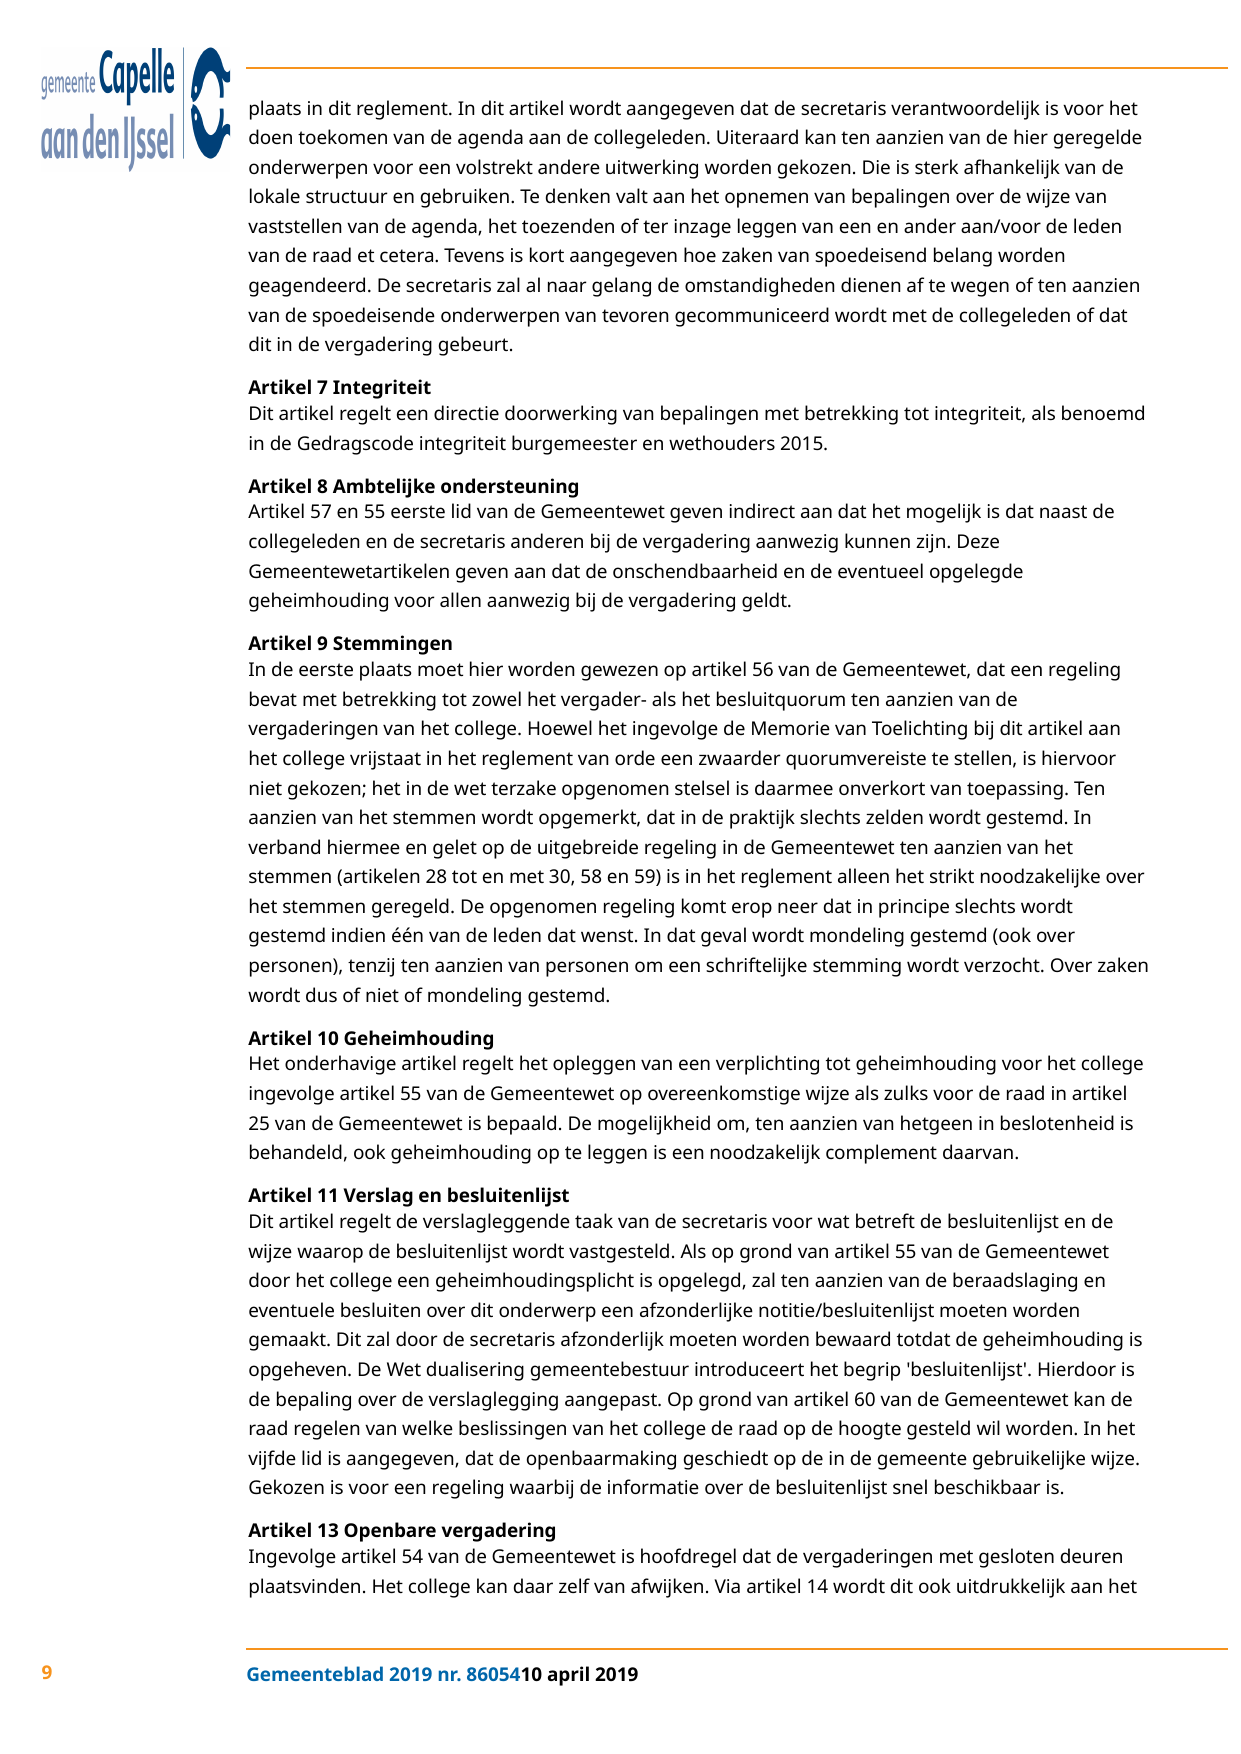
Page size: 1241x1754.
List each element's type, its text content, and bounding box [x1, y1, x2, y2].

text plaats in dit reglement. In dit artikel wordt aangegeven dat de secretaris verantwoordelijk is voor het doen toekomen van de agenda aan de collegeleden. Uiteraard kan ten aanzien van de hier geregelde onderwerpen voor een volstrekt andere uitwerking worden gekozen. Die is sterk afhankelijk van de lokale structuur en gebruiken. Te denken valt aan het opnemen van bepalingen over de wijze van vaststellen van de agenda, het toezenden of ter inzage leggen van een en ander aan/voor de leden van de raad et cetera. Tevens is kort aangegeven hoe zaken van spoedeisend belang worden geagendeerd. De secretaris zal al naar gelang de omstandigheden dienen af te wegen of ten aanzien van de spoedeisende onderwerpen van tevoren gecommuniceerd wordt met de collegeleden of dat dit in de vergadering gebeurt. [248, 95, 1152, 357]
picture [41, 47, 231, 172]
text In de eerste plaats moet hier worden gewezen op artikel 56 van de Gemeentewet, dat een regeling bevat met betrekking tot zowel het vergader- als het besluitquorum ten aanzien van de vergaderingen van het college. Hoewel het ingevolge de Memorie van Toelichting bij dit artikel aan het college vrijstaat in het reglement van orde een zwaarder quorumvereiste te stellen, is hiervoor niet gekozen; het in de wet terzake opgenomen stelsel is daarmee onverkort van toepassing. Ten aanzien van het stemmen wordt opgemerkt, dat in de praktijk slechts zelden wordt gestemd. In verband hiermee en gelet op de uitgebreide regeling in de Gemeentewet ten aanzien van het stemmen (artikelen 28 tot en met 30, 58 en 59) is in het reglement alleen het strikt noodzakelijke over het stemmen geregeld. De opgenomen regeling komt erop neer dat in principe slechts wordt gestemd indien één van de leden dat wenst. In dat geval wordt mondeling gestemd (ook over personen), tenzij ten aanzien van personen om een schriftelijke stemming wordt verzocht. Over zaken wordt dus of niet of mondeling gestemd. [248, 656, 1152, 1007]
text Artikel 9 Stemmingen [248, 631, 1152, 656]
text Artikel 57 en 55 eerste lid van de Gemeentewet geven indirect aan dat het mogelijk is dat naast de collegeleden en de secretaris anderen bij de vergadering aanwezig kunnen zijn. Deze Gemeentewetartikelen geven aan dat de onschendbaarheid en de eventueel opgelegde geheimhouding voor allen aanwezig bij de vergadering geldt. [248, 499, 1152, 613]
text Artikel 10 Geheimhouding [248, 1025, 1152, 1051]
text Dit artikel regelt een directie doorwerking van bepalingen met betrekking tot integriteit, als benoemd in de Gedragscode integriteit burgemeester en wethouders 2015. [248, 400, 1152, 456]
text Het onderhavige artikel regelt het opleggen van een verplichting tot geheimhouding voor het college ingevolge artikel 55 van de Gemeentewet op overeenkomstige wijze als zulks voor de raad in artikel 25 van de Gemeentewet is bepaald. De mogelijkheid om, ten aanzien van hetgeen in beslotenheid is behandeld, ook geheimhouding op te leggen is een noodzakelijk complement daarvan. [248, 1051, 1152, 1165]
text Artikel 11 Verslag en besluitenlijst [248, 1182, 1152, 1208]
text Artikel 13 Openbare vergadering [248, 1518, 1152, 1543]
text Artikel 7 Integriteit [248, 374, 1152, 400]
text Artikel 8 Ambtelijke ondersteuning [248, 473, 1152, 499]
text Dit artikel regelt de verslagleggende taak van de secretaris voor wat betreft de besluitenlijst en de wijze waarop de besluitenlijst wordt vastgesteld. Als op grond van artikel 55 van de Gemeentewet door het college een geheimhoudingsplicht is opgelegd, zal ten aanzien van de beraadslaging en eventuele besluiten over dit onderwerp een afzonderlijke notitie/besluitenlijst moeten worden gemaakt. Dit zal door de secretaris afzonderlijk moeten worden bewaard totdat de geheimhouding is opgeheven. De Wet dualisering gemeentebestuur introduceert het begrip 'besluitenlijst'. Hierdoor is de bepaling over de verslaglegging aangepast. Op grond van artikel 60 van de Gemeentewet kan de raad regelen van welke beslissingen van het college de raad op de hoogte gesteld wil worden. In het vijfde lid is aangegeven, dat de openbaarmaking geschiedt op de in de gemeente gebruikelijke wijze. Gekozen is voor een regeling waarbij de informatie over de besluitenlijst snel beschikbaar is. [248, 1208, 1152, 1500]
text Ingevolge artikel 54 van de Gemeentewet is hoofdregel dat de vergaderingen met gesloten deuren plaatsvinden. Het college kan daar zelf van afwijken. Via artikel 14 wordt dit ook uitdrukkelijk aan het [248, 1543, 1152, 1599]
